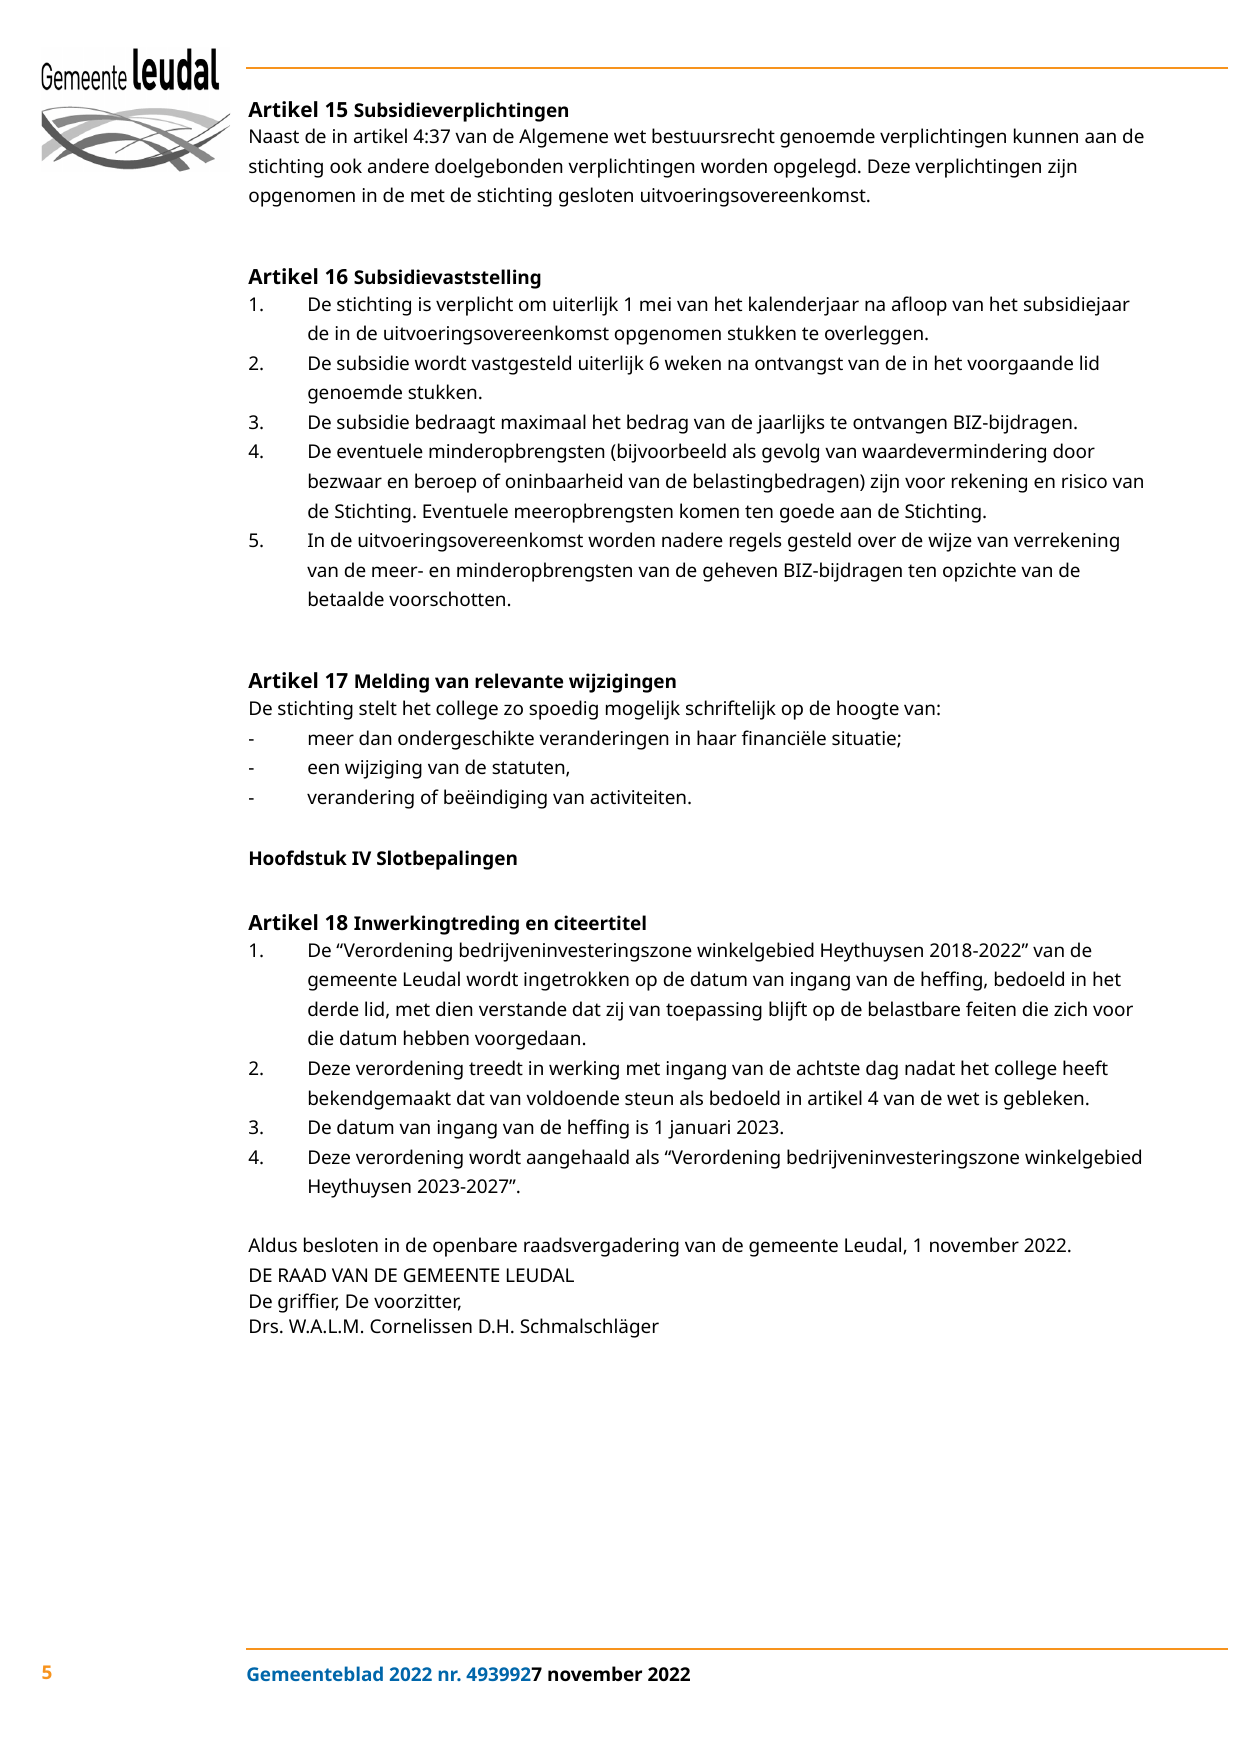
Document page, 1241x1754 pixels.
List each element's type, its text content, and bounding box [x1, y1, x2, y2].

list De subsidie bedraagt maximaal het bedrag van de jaarlijks te ontvangen BIZ-bijdragen. [248, 409, 1152, 435]
text De stichting stelt het college zo spoedig mogelijk schriftelijk op de hoogte van: [248, 695, 1152, 721]
list Deze verordening treedt in werking met ingang van de achtste dag nadat het college heeft bekendgemaakt dat van voldoende steun als bedoeld in artikel 4 van de wet is gebleken. [248, 1055, 1152, 1110]
text Aldus besloten in de openbare raadsvergadering van de gemeente Leudal, 1 november 2022. [248, 1233, 1152, 1258]
list De subsidie wordt vastgesteld uiterlijk 6 weken na ontvangst van de in het voorgaande lid genoemde stukken. [248, 350, 1152, 405]
text Artikel 15 Subsidieverplichtingen [248, 95, 1152, 123]
list verandering of beëindiging van activiteiten. [248, 784, 1152, 809]
text Artikel 17 Melding van relevante wijzigingen [248, 667, 1152, 695]
text Artikel 18 Inwerkingtreding en citeertitel [248, 908, 1152, 937]
list meer dan ondergeschikte veranderingen in haar financiële situatie; [248, 725, 1152, 750]
text Naast de in artikel 4:37 van de Algemene wet bestuursrecht genoemde verplichtingen kunnen aan de stichting ook andere doelgebonden verplichtingen worden opgelegd. Deze verplichtingen zijn opgenomen in de met de stichting gesloten uitvoeringsovereenkomst. [248, 123, 1152, 208]
list De stichting is verplicht om uiterlijk 1 mei van het kalenderjaar na afloop van het subsidiejaar de in de uitvoeringsovereenkomst opgenomen stukken te overleggen. [248, 291, 1152, 346]
list Deze verordening wordt aangehaald als “Verordening bedrijveninvesteringszone winkelgebied Heythuysen 2023-2027”. [248, 1144, 1152, 1199]
text De griffier, De voorzitter, [248, 1288, 1152, 1314]
text Hoofdstuk IV Slotbepalingen [248, 843, 1152, 871]
text Artikel 16 Subsidievaststelling [248, 262, 1152, 291]
list De datum van ingang van de heffing is 1 januari 2023. [248, 1114, 1152, 1140]
list In de uitvoeringsovereenkomst worden nadere regels gesteld over de wijze van verrekening van de meer- en minderopbrengsten van de geheven BIZ-bijdragen ten opzichte van de betaalde voorschotten. [248, 527, 1152, 612]
list De “Verordening bedrijveninvesteringszone winkelgebied Heythuysen 2018-2022” van de gemeente Leudal wordt ingetrokken op de datum van ingang van de heffing, bedoeld in het derde lid, met dien verstande dat zij van toepassing blijft op de belastbare feiten die zich voor die datum hebben voorgedaan. [248, 937, 1152, 1051]
text DE RAAD VAN DE GEMEENTE LEUDAL [248, 1262, 1152, 1288]
text Drs. W.A.L.M. Cornelissen D.H. Schmalschläger [248, 1314, 1152, 1339]
list De eventuele minderopbrengsten (bijvoorbeeld als gevolg van waardevermindering door bezwaar en beroep of oninbaarheid van de belastingbedragen) zijn voor rekening en risico van de Stichting. Eventuele meeropbrengsten komen ten goede aan de Stichting. [248, 439, 1152, 524]
list een wijziging van de statuten, [248, 754, 1152, 780]
picture [41, 47, 231, 172]
